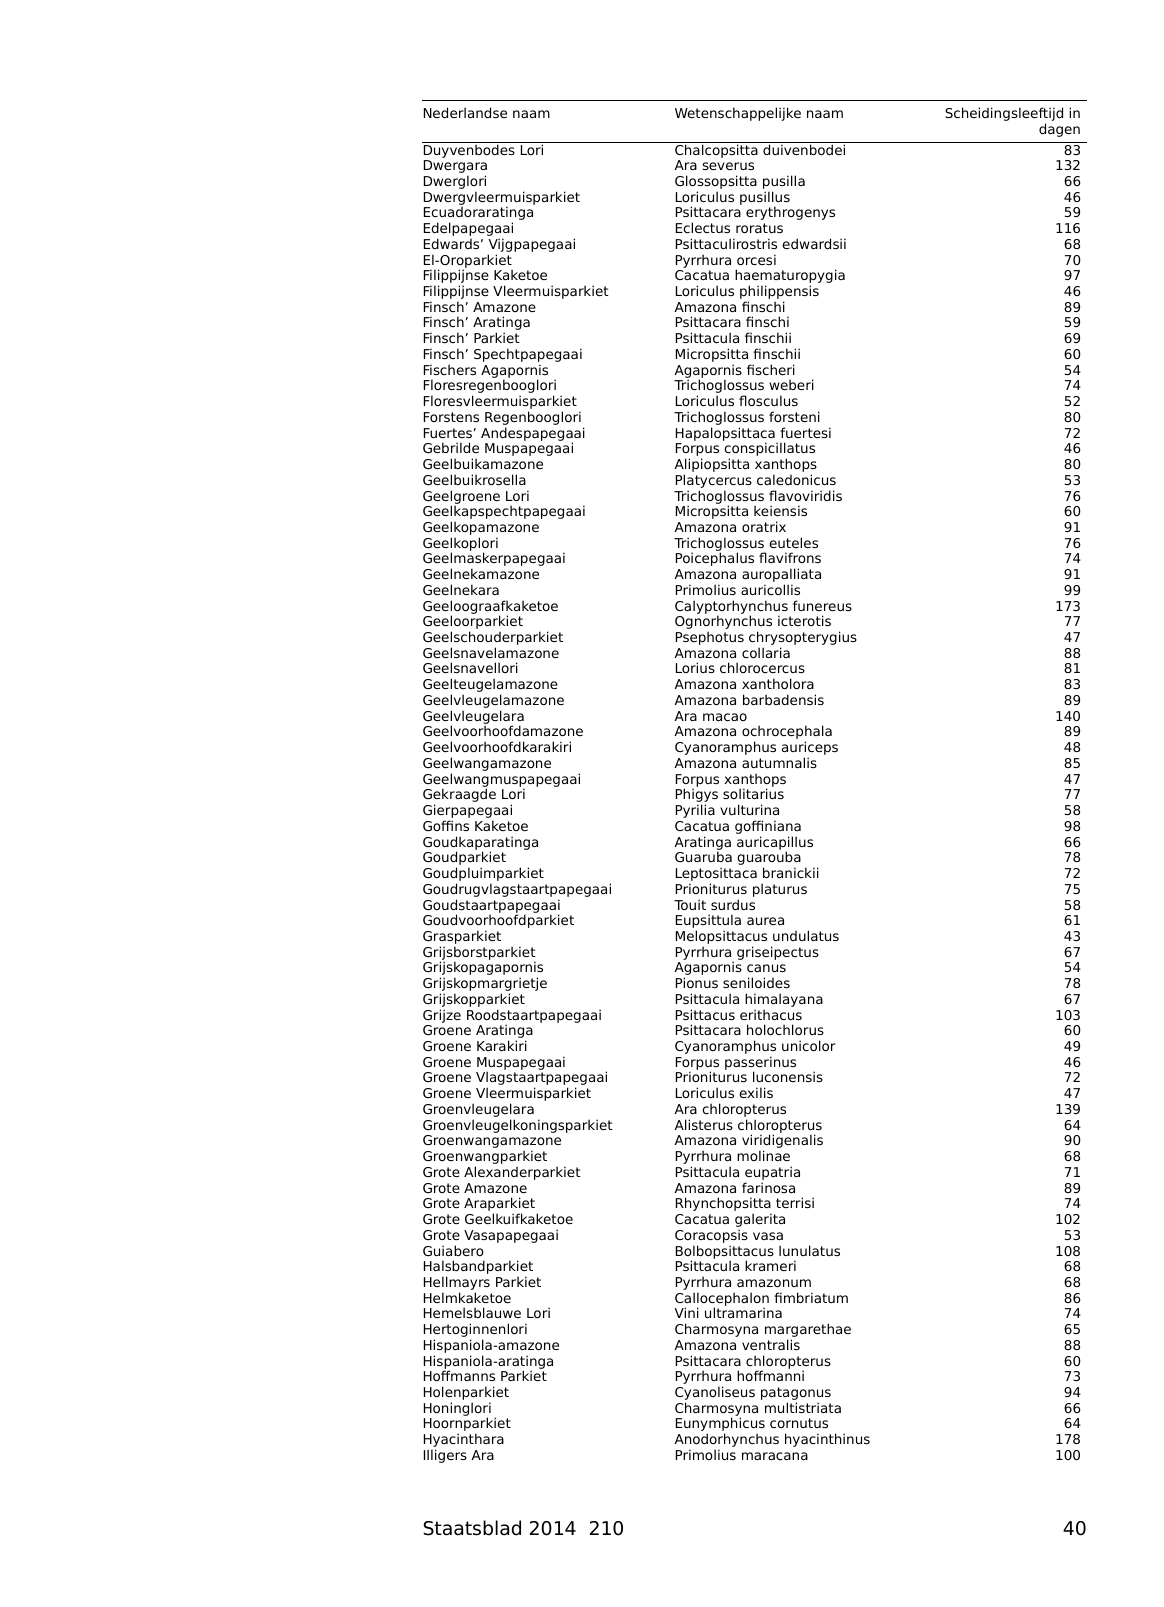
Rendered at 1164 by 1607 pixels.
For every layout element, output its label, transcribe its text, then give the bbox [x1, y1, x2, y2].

table_cell Grijskopparkiet [422, 992, 668, 1007]
table_cell Groene Aratinga [422, 1023, 668, 1039]
table_cell 94 [921, 1385, 1087, 1401]
table_cell Agapornis fischeri [668, 363, 921, 378]
table_cell 60 [921, 347, 1087, 362]
table_cell Loriculus exilis [668, 1086, 921, 1102]
table_cell 47 [921, 771, 1087, 787]
table_cell 89 [921, 1180, 1087, 1196]
table_cell 60 [921, 1354, 1087, 1369]
table_cell 91 [921, 520, 1087, 536]
table_cell Geelwangamazone [422, 756, 668, 771]
table_cell 64 [921, 1118, 1087, 1133]
table_cell Ecuadoraratinga [422, 205, 668, 221]
table_cell Geelvoorhoofdkarakiri [422, 740, 668, 756]
table_cell Hoffmanns Parkiet [422, 1369, 668, 1385]
table_cell 74 [921, 1306, 1087, 1322]
table_cell Poicephalus flavifrons [668, 551, 921, 567]
table_cell Finsch’ Parkiet [422, 331, 668, 347]
table_cell Grote Araparkiet [422, 1196, 668, 1212]
table_cell Grijsborstparkiet [422, 945, 668, 960]
table_cell Groenwangparkiet [422, 1149, 668, 1165]
table_cell Grote Amazone [422, 1180, 668, 1196]
table_cell 89 [921, 693, 1087, 708]
table_cell Callocephalon fimbriatum [668, 1291, 921, 1306]
table_cell 46 [921, 1055, 1087, 1070]
table_cell 91 [921, 567, 1087, 583]
table_cell Edelpapegaai [422, 221, 668, 237]
table_cell Bolbopsittacus lunulatus [668, 1243, 921, 1259]
table_cell Amazona barbadensis [668, 693, 921, 708]
table_cell 88 [921, 646, 1087, 661]
table_cell 67 [921, 945, 1087, 960]
table_cell Pyrrhura molinae [668, 1149, 921, 1165]
table_cell Forpus passerinus [668, 1055, 921, 1070]
table_cell 46 [921, 441, 1087, 457]
table_cell Holenparkiet [422, 1385, 668, 1401]
table_cell Geeloograafkaketoe [422, 599, 668, 614]
table_cell 49 [921, 1039, 1087, 1054]
table_cell Psittacara erythrogenys [668, 205, 921, 221]
table_cell Platycercus caledonicus [668, 473, 921, 488]
table_cell Groene Vleermuisparkiet [422, 1086, 668, 1102]
table_cell 76 [921, 536, 1087, 551]
table_cell Geelkopamazone [422, 520, 668, 536]
table_cell 68 [921, 1149, 1087, 1165]
table_cell 68 [921, 1259, 1087, 1275]
table_cell Gierpapegaai [422, 803, 668, 819]
table_cell Goudstaartpapegaai [422, 897, 668, 913]
table_cell Psephotus chrysopterygius [668, 630, 921, 646]
table_cell Geelteugelamazone [422, 677, 668, 693]
table_cell 59 [921, 205, 1087, 221]
table_cell 90 [921, 1133, 1087, 1149]
table_cell Goudparkiet [422, 850, 668, 866]
table_cell Geelgroene Lori [422, 488, 668, 504]
table_cell Grijskopmargrietje [422, 976, 668, 992]
table_cell Micropsitta keiensis [668, 504, 921, 520]
table_cell 72 [921, 425, 1087, 441]
table_cell Dwergara [422, 158, 668, 174]
table_cell 140 [921, 709, 1087, 724]
table_cell Geelsnavellori [422, 661, 668, 677]
table_cell Fischers Agapornis [422, 363, 668, 378]
table_cell Calyptorhynchus funereus [668, 599, 921, 614]
table_cell Forpus xanthops [668, 771, 921, 787]
table_cell 68 [921, 237, 1087, 252]
table_cell Duyvenbodes Lori [422, 143, 668, 158]
table_cell Geelkoplori [422, 536, 668, 551]
table_cell Groenvleugelkoningsparkiet [422, 1118, 668, 1133]
table_cell 43 [921, 929, 1087, 944]
table_cell Coracopsis vasa [668, 1228, 921, 1243]
table_cell Amazona farinosa [668, 1180, 921, 1196]
table_cell Hapalopsittaca fuertesi [668, 425, 921, 441]
table_cell Primolius maracana [668, 1448, 921, 1463]
table_cell Finsch’ Spechtpapegaai [422, 347, 668, 362]
table_cell Leptosittaca branickii [668, 866, 921, 882]
table_cell 88 [921, 1338, 1087, 1353]
table_cell Cacatua haematuropygia [668, 268, 921, 284]
table_cell Phigys solitarius [668, 787, 921, 803]
table_cell Pyrilia vulturina [668, 803, 921, 819]
table_cell Filippijnse Vleermuisparkiet [422, 284, 668, 299]
table_cell Ognorhynchus icterotis [668, 614, 921, 630]
table_cell Edwards’ Vijgpapegaai [422, 237, 668, 252]
table_cell Eclectus roratus [668, 221, 921, 237]
table_cell 132 [921, 158, 1087, 174]
table_cell Touit surdus [668, 897, 921, 913]
table_cell 78 [921, 850, 1087, 866]
table_cell Amazona oratrix [668, 520, 921, 536]
table_cell Psittacula eupatria [668, 1165, 921, 1180]
table_cell Amazona collaria [668, 646, 921, 661]
table_cell Loriculus pusillus [668, 190, 921, 205]
table_cell Pyrrhura orcesi [668, 253, 921, 268]
table_cell Aratinga auricapillus [668, 834, 921, 850]
table_cell Illigers Ara [422, 1448, 668, 1463]
table_cell Melopsittacus undulatus [668, 929, 921, 944]
table_cell 77 [921, 787, 1087, 803]
table_cell 59 [921, 315, 1087, 331]
table_cell Hertoginnenlori [422, 1322, 668, 1338]
table_cell Loriculus flosculus [668, 394, 921, 410]
table_cell 108 [921, 1243, 1087, 1259]
table_cell Eupsittula aurea [668, 913, 921, 929]
table_cell Vini ultramarina [668, 1306, 921, 1322]
table_cell Geelvleugelamazone [422, 693, 668, 708]
table_cell Grasparkiet [422, 929, 668, 944]
table_cell 102 [921, 1212, 1087, 1228]
table_cell Alipiopsitta xanthops [668, 457, 921, 473]
table_cell 66 [921, 834, 1087, 850]
table_cell 60 [921, 1023, 1087, 1039]
table_cell Charmosyna margarethae [668, 1322, 921, 1338]
table_cell 89 [921, 724, 1087, 740]
table_cell Grijskopagapornis [422, 960, 668, 976]
table_cell 74 [921, 1196, 1087, 1212]
table_cell 58 [921, 803, 1087, 819]
table_cell Groenvleugelara [422, 1102, 668, 1117]
table_header Scheidingsleeftijd in dagen [921, 101, 1087, 142]
table_cell Ara macao [668, 709, 921, 724]
table_cell 58 [921, 897, 1087, 913]
table_cell Geelsnavelamazone [422, 646, 668, 661]
table_cell Floresvleermuisparkiet [422, 394, 668, 410]
table_cell 53 [921, 1228, 1087, 1243]
table_cell Geelmaskerpapegaai [422, 551, 668, 567]
table_cell 139 [921, 1102, 1087, 1117]
table_cell Dwergvleermuisparkiet [422, 190, 668, 205]
table_cell Hemelsblauwe Lori [422, 1306, 668, 1322]
table_cell Gebrilde Muspapegaai [422, 441, 668, 457]
table_cell 173 [921, 599, 1087, 614]
table_cell Alisterus chloropterus [668, 1118, 921, 1133]
table_cell Geelbuikamazone [422, 457, 668, 473]
table_cell Amazona xantholora [668, 677, 921, 693]
table_cell Micropsitta finschii [668, 347, 921, 362]
table_cell Floresregenbooglori [422, 378, 668, 394]
table_cell Geelvleugelara [422, 709, 668, 724]
table_cell Finsch’ Amazone [422, 300, 668, 315]
table_cell Goudvoorhoofdparkiet [422, 913, 668, 929]
table_cell 66 [921, 174, 1087, 189]
table_cell Grote Geelkuifkaketoe [422, 1212, 668, 1228]
table_cell Anodorhynchus hyacinthinus [668, 1432, 921, 1448]
table_cell Cyanoliseus patagonus [668, 1385, 921, 1401]
table_cell Psittacula krameri [668, 1259, 921, 1275]
table_cell Honinglori [422, 1401, 668, 1416]
table_cell Helmkaketoe [422, 1291, 668, 1306]
table_cell 116 [921, 221, 1087, 237]
table_cell 72 [921, 866, 1087, 882]
table_cell 46 [921, 190, 1087, 205]
table_cell Guiabero [422, 1243, 668, 1259]
table_cell Forstens Regenbooglori [422, 410, 668, 425]
table_cell Amazona autumnalis [668, 756, 921, 771]
table_cell Amazona ventralis [668, 1338, 921, 1353]
table_cell Agapornis canus [668, 960, 921, 976]
table_cell 74 [921, 551, 1087, 567]
table_cell 74 [921, 378, 1087, 394]
table_cell 103 [921, 1008, 1087, 1023]
table_cell 60 [921, 504, 1087, 520]
table_cell Psittaculirostris edwardsii [668, 237, 921, 252]
table_cell Primolius auricollis [668, 583, 921, 598]
table_cell Rhynchopsitta terrisi [668, 1196, 921, 1212]
table_cell 76 [921, 488, 1087, 504]
table_header Nederlandse naam [422, 101, 668, 142]
table_cell 54 [921, 363, 1087, 378]
table_cell 85 [921, 756, 1087, 771]
table_cell Fuertes’ Andespapegaai [422, 425, 668, 441]
table_cell Filippijnse Kaketoe [422, 268, 668, 284]
table_cell 52 [921, 394, 1087, 410]
table_cell Geeloorparkiet [422, 614, 668, 630]
table_cell Geelnekara [422, 583, 668, 598]
table_cell Amazona finschi [668, 300, 921, 315]
table_cell 80 [921, 457, 1087, 473]
table_cell Finsch’ Aratinga [422, 315, 668, 331]
table_cell Forpus conspicillatus [668, 441, 921, 457]
table_cell Goudkaparatinga [422, 834, 668, 850]
table_cell Geelwangmuspapegaai [422, 771, 668, 787]
table_cell 89 [921, 300, 1087, 315]
table_cell Lorius chlorocercus [668, 661, 921, 677]
table_cell 47 [921, 1086, 1087, 1102]
table_cell Amazona viridigenalis [668, 1133, 921, 1149]
table_cell Dwerglori [422, 174, 668, 189]
table_cell 67 [921, 992, 1087, 1007]
table_cell Groene Vlagstaartpapegaai [422, 1070, 668, 1086]
table_cell Amazona ochrocephala [668, 724, 921, 740]
table_cell Cyanoramphus unicolor [668, 1039, 921, 1054]
table_cell Trichoglossus euteles [668, 536, 921, 551]
table_cell Groene Karakiri [422, 1039, 668, 1054]
table_cell El-Oroparkiet [422, 253, 668, 268]
table_cell 100 [921, 1448, 1087, 1463]
table_cell Groene Muspapegaai [422, 1055, 668, 1070]
table_cell 99 [921, 583, 1087, 598]
table_cell Hoornparkiet [422, 1416, 668, 1432]
table_cell Psittacara chloropterus [668, 1354, 921, 1369]
table_cell Cacatua goffiniana [668, 819, 921, 834]
table_cell 86 [921, 1291, 1087, 1306]
table_cell Psittacara holochlorus [668, 1023, 921, 1039]
table_cell Hellmayrs Parkiet [422, 1275, 668, 1291]
table_cell Prioniturus luconensis [668, 1070, 921, 1086]
table_cell Trichoglossus flavoviridis [668, 488, 921, 504]
table_cell Glossopsitta pusilla [668, 174, 921, 189]
table_cell 47 [921, 630, 1087, 646]
table_cell Prioniturus platurus [668, 882, 921, 897]
table_cell Pyrrhura amazonum [668, 1275, 921, 1291]
table_cell 66 [921, 1401, 1087, 1416]
table_cell Psittacula himalayana [668, 992, 921, 1007]
table_cell 64 [921, 1416, 1087, 1432]
table_cell 178 [921, 1432, 1087, 1448]
table_cell Chalcopsitta duivenbodei [668, 143, 921, 158]
table_cell Loriculus philippensis [668, 284, 921, 299]
table_cell Trichoglossus forsteni [668, 410, 921, 425]
table_cell 78 [921, 976, 1087, 992]
table_cell 83 [921, 143, 1087, 158]
table_cell Goudpluimparkiet [422, 866, 668, 882]
table_cell 48 [921, 740, 1087, 756]
table_cell 53 [921, 473, 1087, 488]
table_cell 75 [921, 882, 1087, 897]
table_cell 83 [921, 677, 1087, 693]
table_cell Hispaniola-amazone [422, 1338, 668, 1353]
table_cell Hispaniola-aratinga [422, 1354, 668, 1369]
table_cell Trichoglossus weberi [668, 378, 921, 394]
table_cell Ara severus [668, 158, 921, 174]
table_cell Cyanoramphus auriceps [668, 740, 921, 756]
table_cell 77 [921, 614, 1087, 630]
table_cell Geelvoorhoofdamazone [422, 724, 668, 740]
table_cell Groenwangamazone [422, 1133, 668, 1149]
table_cell Amazona auropalliata [668, 567, 921, 583]
table_cell Eunymphicus cornutus [668, 1416, 921, 1432]
table_cell Halsbandparkiet [422, 1259, 668, 1275]
table_cell Psittacula finschii [668, 331, 921, 347]
table_cell Geelbuikrosella [422, 473, 668, 488]
table_cell Grote Alexanderparkiet [422, 1165, 668, 1180]
table_cell Grote Vasapapegaai [422, 1228, 668, 1243]
table_cell 97 [921, 268, 1087, 284]
table_cell 54 [921, 960, 1087, 976]
table_cell Cacatua galerita [668, 1212, 921, 1228]
table_cell 65 [921, 1322, 1087, 1338]
table_cell Pyrrhura hoffmanni [668, 1369, 921, 1385]
table_cell Psittacara finschi [668, 315, 921, 331]
table_cell 98 [921, 819, 1087, 834]
table_cell 71 [921, 1165, 1087, 1180]
table_cell 68 [921, 1275, 1087, 1291]
table_cell Hyacinthara [422, 1432, 668, 1448]
table_cell Geelkapspechtpapegaai [422, 504, 668, 520]
table_cell 73 [921, 1369, 1087, 1385]
table_cell 46 [921, 284, 1087, 299]
table_cell Pyrrhura griseipectus [668, 945, 921, 960]
table_cell Grijze Roodstaartpapegaai [422, 1008, 668, 1023]
table_cell Goudrugvlagstaartpapegaai [422, 882, 668, 897]
table_cell Psittacus erithacus [668, 1008, 921, 1023]
table_cell Goffins Kaketoe [422, 819, 668, 834]
table_cell 69 [921, 331, 1087, 347]
table_cell Charmosyna multistriata [668, 1401, 921, 1416]
table_cell 61 [921, 913, 1087, 929]
table_cell 81 [921, 661, 1087, 677]
table_cell 80 [921, 410, 1087, 425]
table_cell Geelschouderparkiet [422, 630, 668, 646]
table_cell 72 [921, 1070, 1087, 1086]
table_header Wetenschappelijke naam [668, 101, 921, 142]
table_cell Gekraagde Lori [422, 787, 668, 803]
table_cell Pionus seniloides [668, 976, 921, 992]
table_cell 70 [921, 253, 1087, 268]
table_cell Guaruba guarouba [668, 850, 921, 866]
table_cell Ara chloropterus [668, 1102, 921, 1117]
table_cell Geelnekamazone [422, 567, 668, 583]
